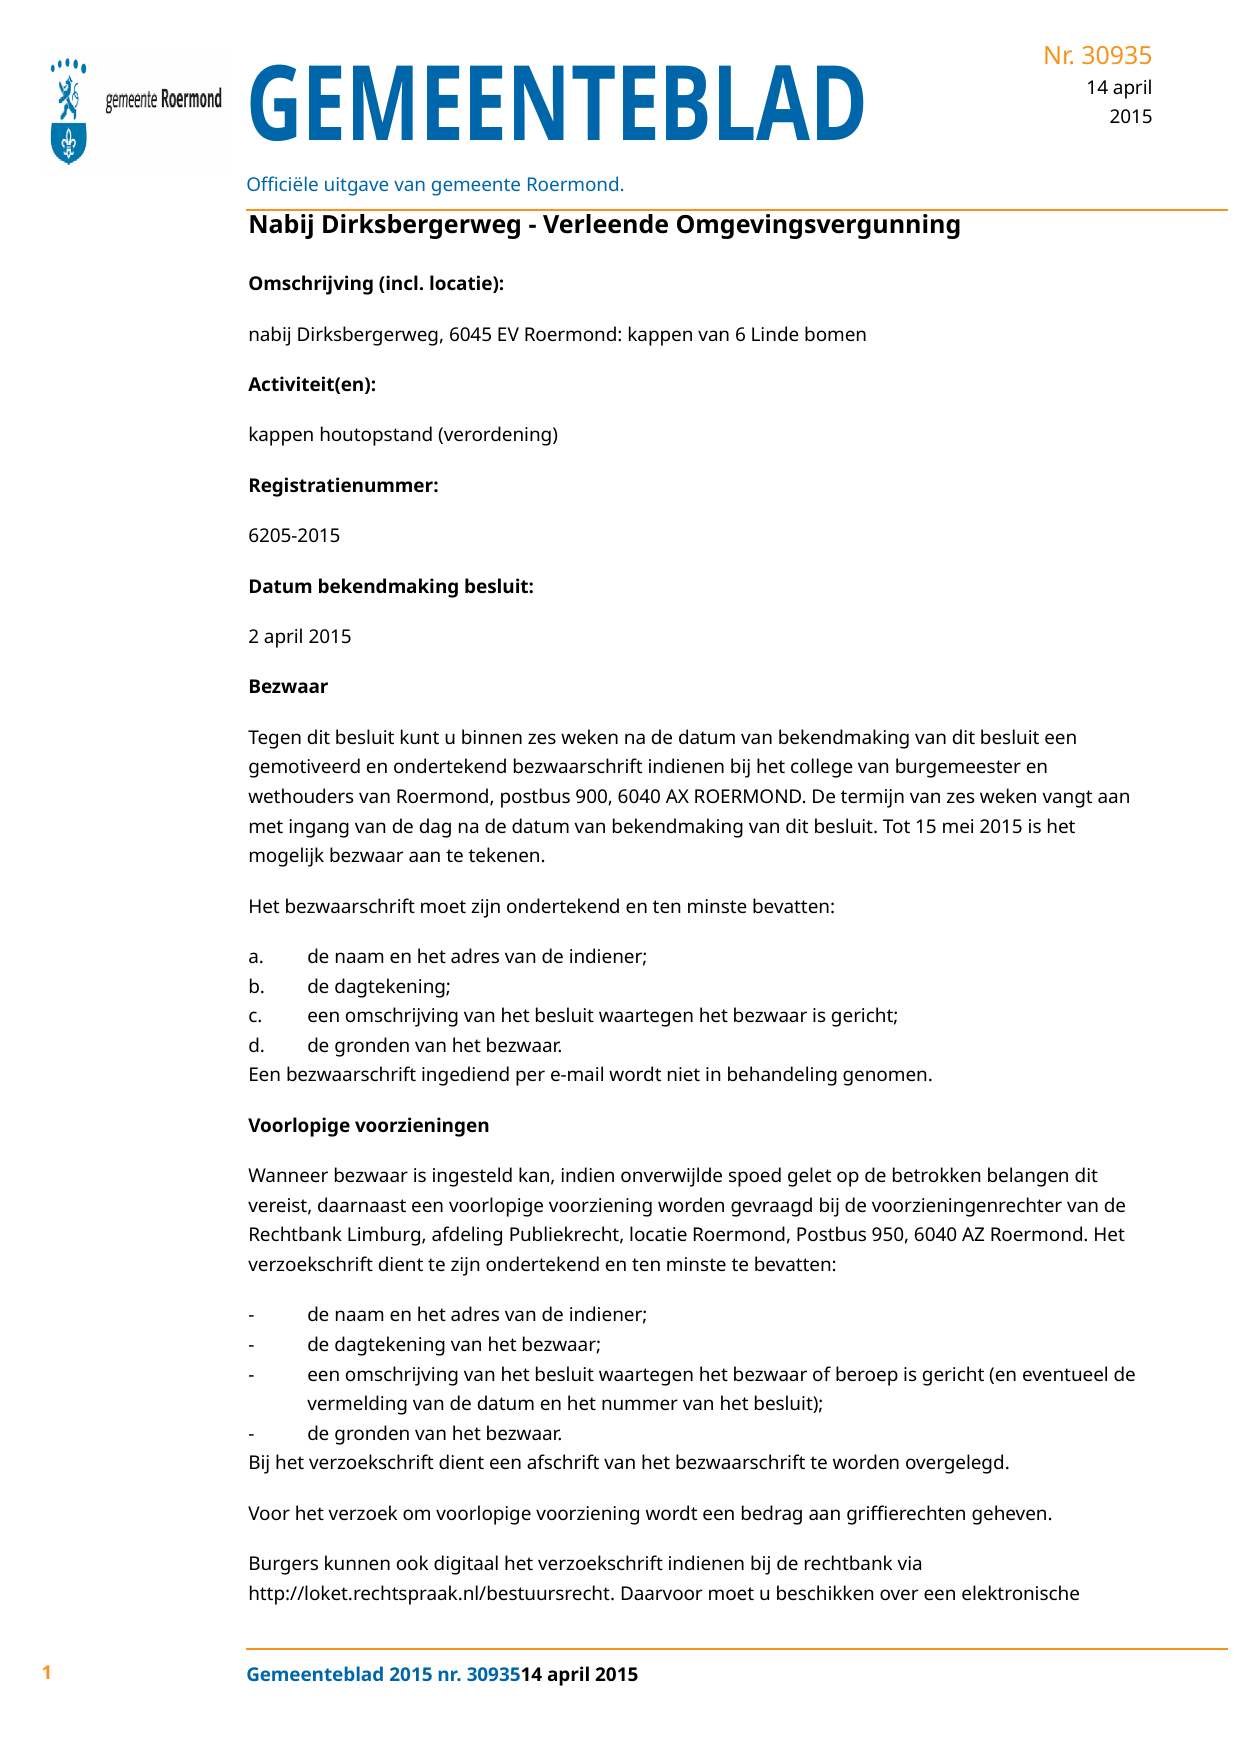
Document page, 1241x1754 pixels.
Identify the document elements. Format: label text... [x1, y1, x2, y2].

list de gronden van het bezwaar. [248, 1032, 1152, 1058]
text 2 april 2015 [248, 623, 1152, 649]
text Tegen dit besluit kunt u binnen zes weken na de datum van bekendmaking van dit besluit een gemotiveerd en ondertekend bezwaarschrift indienen bij het college van burgemeester en wethouders van Roermond, postbus 900, 6040 AX ROERMOND. De termijn van zes weken vangt aan met ingang van de dag na de datum van bekendmaking van dit besluit. Tot 15 mei 2015 is het mogelijk bezwaar aan te tekenen. [248, 724, 1152, 868]
list de naam en het adres van de indiener; [248, 943, 1152, 969]
list een omschrijving van het besluit waartegen het bezwaar of beroep is gericht (en eventueel de vermelding van de datum en het nummer van het besluit); [248, 1361, 1152, 1416]
list de dagtekening; [248, 973, 1152, 998]
text Datum bekendmaking besluit: [248, 573, 1152, 598]
text Bezwaar [248, 674, 1152, 699]
text 6205-2015 [248, 522, 1152, 548]
text Bij het verzoekschrift dient een afschrift van het bezwaarschrift te worden overgelegd. [248, 1449, 1152, 1475]
text Activiteit(en): [248, 371, 1152, 397]
text kappen houtopstand (verordening) [248, 422, 1152, 447]
text Een bezwaarschrift ingediend per e-mail wordt niet in behandeling genomen. [248, 1062, 1152, 1087]
text Burgers kunnen ook digitaal het verzoekschrift indienen bij de rechtbank via http://loket.rechtspraak.nl/bestuursrecht. Daarvoor moet u beschikken over een elektronische [248, 1550, 1152, 1606]
text Voorlopige voorzieningen [248, 1112, 1152, 1138]
text nabij Dirksbergerweg, 6045 EV Roermond: kappen van 6 Linde bomen [248, 321, 1152, 346]
text Registratienummer: [248, 472, 1152, 498]
list de gronden van het bezwaar. [248, 1420, 1152, 1446]
text Voor het verzoek om voorlopige voorziening wordt een bedrag aan griffierechten geheven. [248, 1500, 1152, 1526]
list de naam en het adres van de indiener; [248, 1302, 1152, 1327]
picture [41, 47, 231, 172]
text Nabij Dirksbergerweg - Verleende Omgevingsvergunning [248, 211, 1152, 241]
text Het bezwaarschrift moet zijn ondertekend en ten minste bevatten: [248, 893, 1152, 918]
list een omschrijving van het besluit waartegen het bezwaar is gericht; [248, 1002, 1152, 1028]
text Wanneer bezwaar is ingesteld kan, indien onverwijlde spoed gelet op de betrokken belangen dit vereist, daarnaast een voorlopige voorziening worden gevraagd bij de voorzieningenrechter van de Rechtbank Limburg, afdeling Publiekrecht, locatie Roermond, Postbus 950, 6040 AZ Roermond. Het verzoekschrift dient te zijn ondertekend en ten minste te bevatten: [248, 1162, 1152, 1277]
text Omschrijving (incl. locatie): [248, 270, 1152, 296]
list de dagtekening van het bezwaar; [248, 1331, 1152, 1357]
